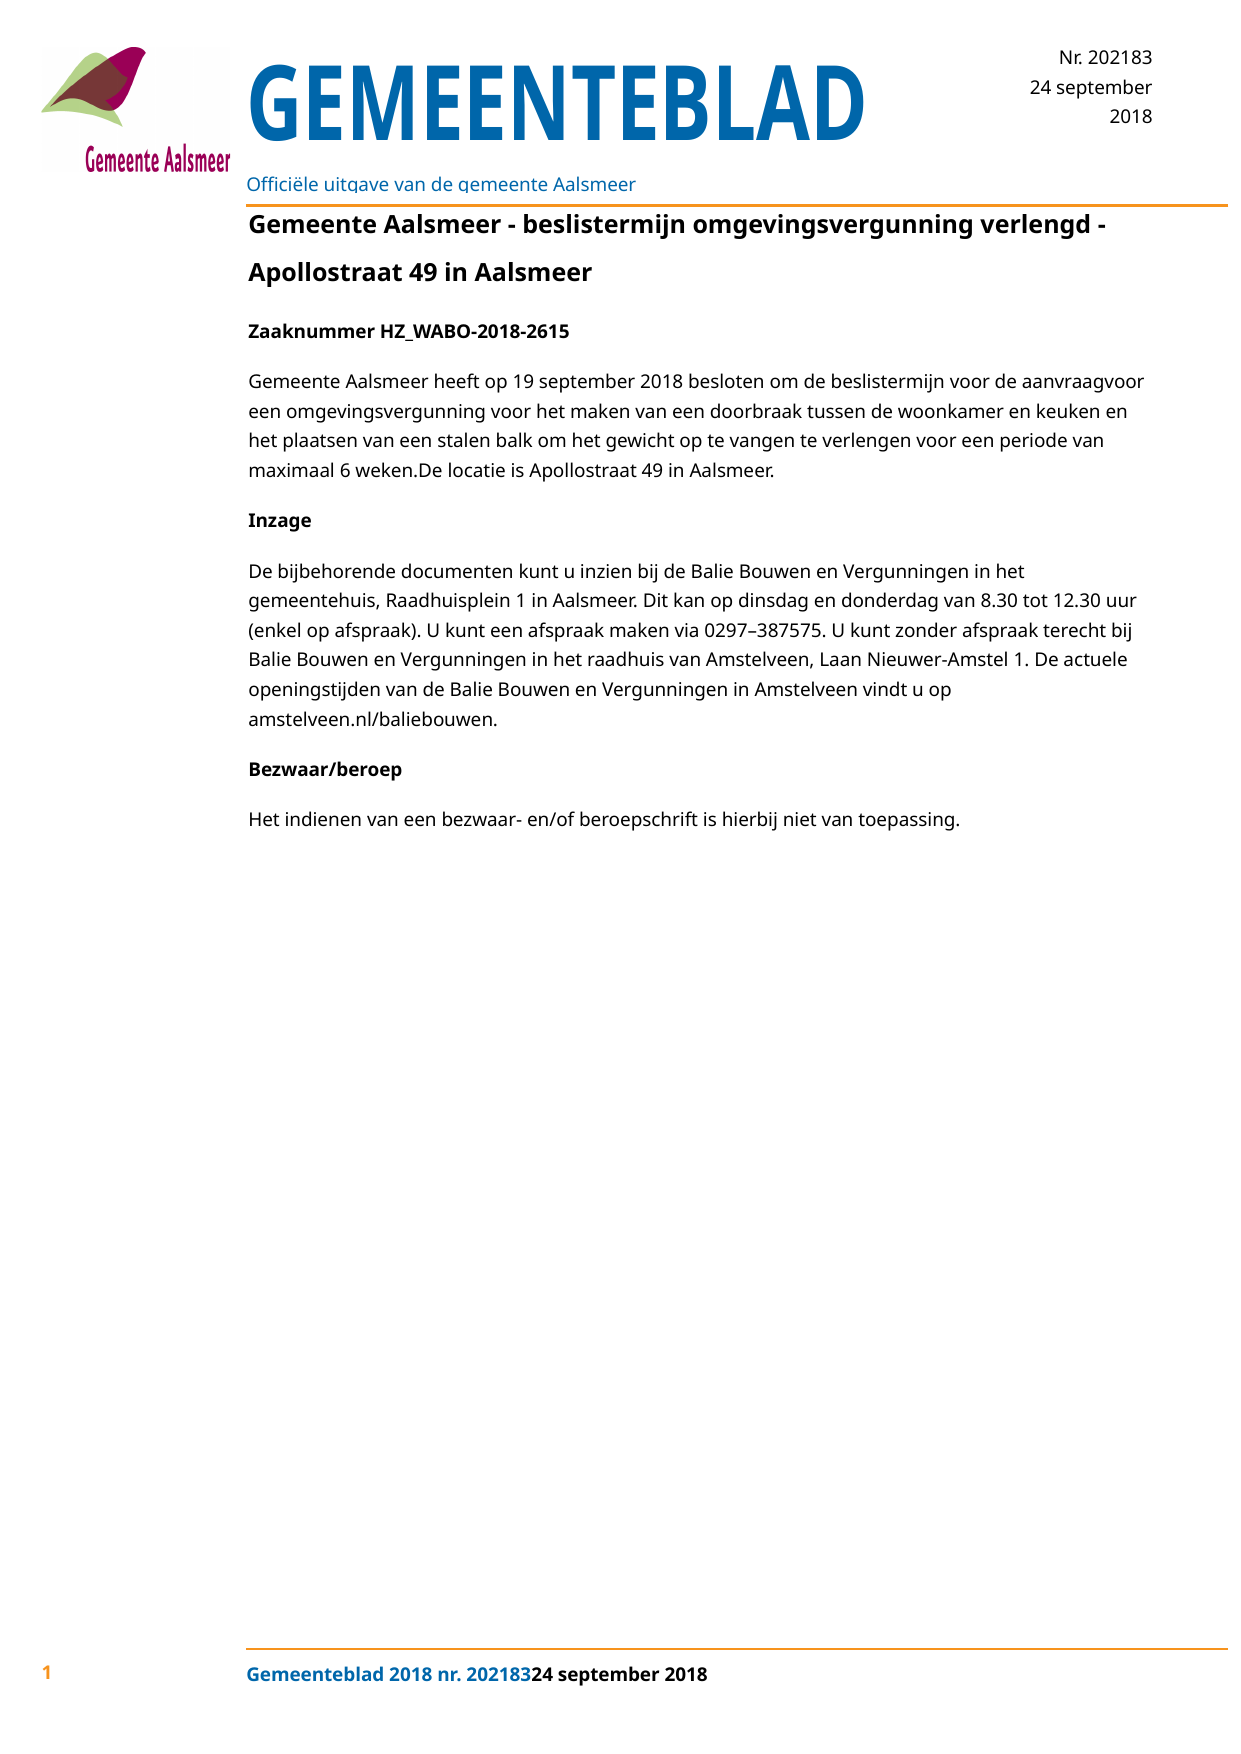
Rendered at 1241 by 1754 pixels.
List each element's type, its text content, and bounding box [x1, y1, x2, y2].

text Inzage [248, 507, 1152, 533]
text Het indienen van een bezwaar- en/of beroepschrift is hierbij niet van toepassing. [248, 807, 1152, 832]
text Gemeente Aalsmeer heeft op 19 september 2018 besloten om de beslistermijn voor de aanvraagvoor een omgevingsvergunning voor het maken van een doorbraak tussen de woonkamer en keuken en het plaatsen van een stalen balk om het gewicht op te vangen te verlengen voor een periode van maximaal 6 weken.De locatie is Apollostraat 49 in Aalsmeer. [248, 368, 1152, 483]
text De bijbehorende documenten kunt u inzien bij de Balie Bouwen en Vergunningen in het gemeentehuis, Raadhuisplein 1 in Aalsmeer. Dit kan op dinsdag en donderdag van 8.30 tot 12.30 uur (enkel op afspraak). U kunt een afspraak maken via 0297–387575. U kunt zonder afspraak terecht bij Balie Bouwen en Vergunningen in het raadhuis van Amstelveen, Laan Nieuwer-Amstel 1. De actuele openingstijden van de Balie Bouwen en Vergunningen in Amstelveen vindt u op amstelveen.nl/baliebouwen. [248, 558, 1152, 732]
text Zaaknummer HZ_WABO-2018-2615 [248, 318, 1152, 344]
text Gemeente Aalsmeer - beslistermijn omgevingsvergunning verlengd - Apollostraat 49 in Aalsmeer [248, 207, 1152, 288]
picture [41, 47, 231, 172]
text Bezwaar/beroep [248, 756, 1152, 782]
